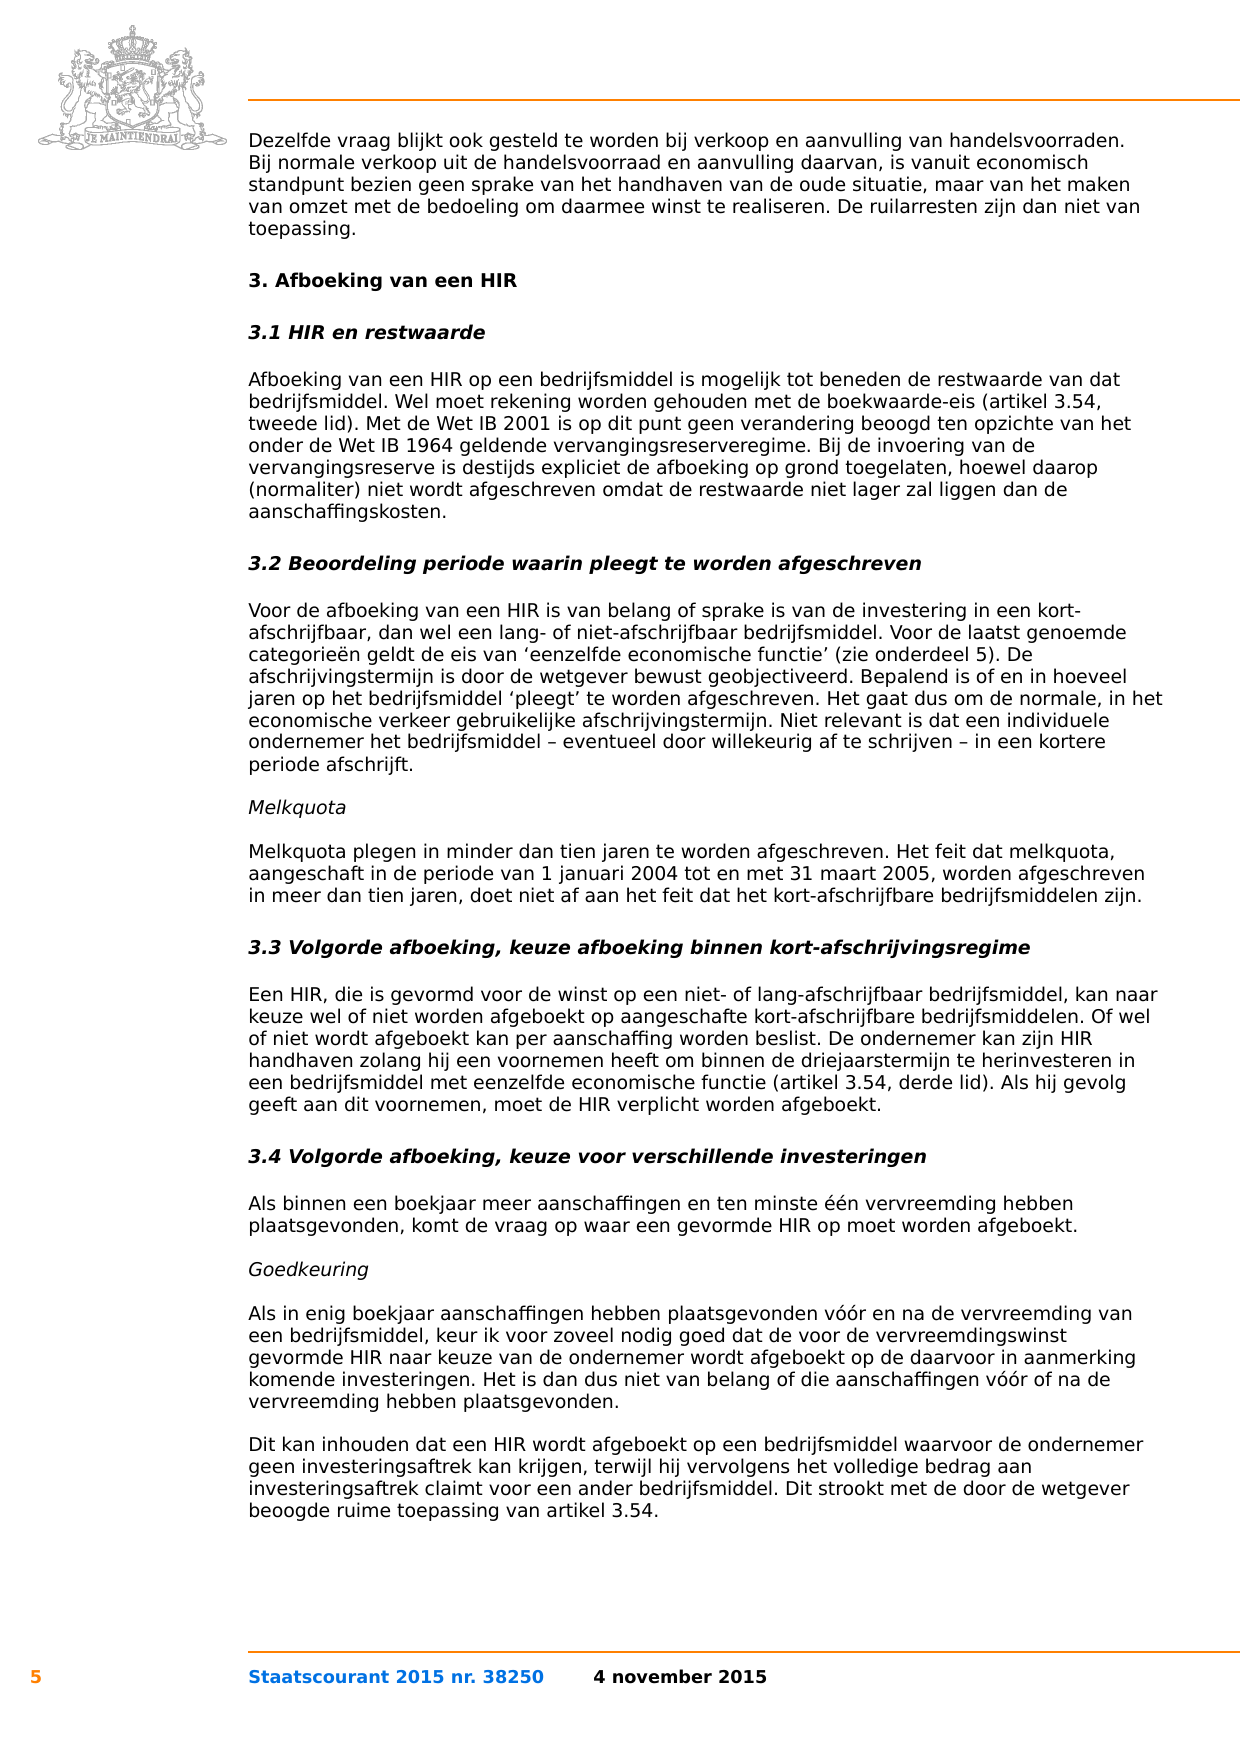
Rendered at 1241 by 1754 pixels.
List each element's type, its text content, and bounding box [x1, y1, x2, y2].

text Melkquota plegen in minder dan tien jaren te worden afgeschreven. Het feit dat melkquota, aangeschaft in de periode van 1 januari 2004 tot en met 31 maart 2005, worden afgeschreven in meer dan tien jaren, doet niet af aan het feit dat het kort-afschrijfbare bedrijfsmiddelen zijn. [248, 841, 1163, 907]
text Een HIR, die is gevormd voor de winst op een niet- of lang-afschrijfbaar bedrijfsmiddel, kan naar keuze wel of niet worden afgeboekt op aangeschafte kort-afschrijfbare bedrijfsmiddelen. Of wel of niet wordt afgeboekt kan per aanschaffing worden beslist. De ondernemer kan zijn HIR handhaven zolang hij een voornemen heeft om binnen de driejaarstermijn te herinvesteren in een bedrijfsmiddel met eenzelfde economische functie (artikel 3.54, derde lid). Als hij gevolg geeft aan dit voornemen, moet de HIR verplicht worden afgeboekt. [248, 984, 1163, 1116]
text Als in enig boekjaar aanschaffingen hebben plaatsgevonden vóór en na de vervreemding van een bedrijfsmiddel, keur ik voor zoveel nodig goed dat de voor de vervreemdingswinst gevormde HIR naar keuze van de ondernemer wordt afgeboekt op de daarvoor in aanmerking komende investeringen. Het is dan dus niet van belang of die aanschaffingen vóór of na de vervreemding hebben plaatsgevonden. [248, 1303, 1163, 1412]
text Afboeking van een HIR op een bedrijfsmiddel is mogelijk tot beneden de restwaarde van dat bedrijfsmiddel. Wel moet rekening worden gehouden met de boekwaarde-eis (artikel 3.54, tweede lid). Met de Wet IB 2001 is op dit punt geen verandering beoogd ten opzichte van het onder de Wet IB 1964 geldende vervangingsreserveregime. Bij de invoering van de vervangingsreserve is destijds expliciet de afboeking op grond toegelaten, hoewel daarop (normaliter) niet wordt afgeschreven omdat de restwaarde niet lager zal liggen dan de aanschaffingskosten. [248, 369, 1163, 523]
picture [38, 25, 227, 150]
subtitle 3. Afboeking van een HIR [248, 270, 1163, 292]
text Bij normale verkoop uit de handelsvoorraad en aanvulling daarvan, is vanuit economisch standpunt bezien geen sprake van het handhaven van de oude situatie, maar van het maken van omzet met de bedoeling om daarmee winst te realiseren. De ruilarresten zijn dan niet van toepassing. [248, 152, 1163, 240]
subtitle 3.1 HIR en restwaarde [248, 322, 1163, 344]
subtitle Goedkeuring [248, 1259, 1163, 1281]
subtitle 3.4 Volgorde afboeking, keuze voor verschillende investeringen [248, 1146, 1163, 1168]
text Voor de afboeking van een HIR is van belang of sprake is van de investering in een kort-afschrijfbaar, dan wel een lang- of niet-afschrijfbaar bedrijfsmiddel. Voor de laatst genoemde categorieën geldt de eis van ‘eenzelfde economische functie’ (zie onderdeel 5). De afschrijvingstermijn is door de wetgever bewust geobjectiveerd. Bepalend is of en in hoeveel jaren op het bedrijfsmiddel ‘pleegt’ te worden afgeschreven. Het gaat dus om de normale, in het economische verkeer gebruikelijke afschrijvingstermijn. Niet relevant is dat een individuele ondernemer het bedrijfsmiddel – eventueel door willekeurig af te schrijven – in een kortere periode afschrijft. [248, 599, 1163, 775]
text Dezelfde vraag blijkt ook gesteld te worden bij verkoop en aanvulling van handelsvoorraden. [248, 130, 1163, 152]
subtitle Melkquota [248, 797, 1163, 819]
subtitle 3.2 Beoordeling periode waarin pleegt te worden afgeschreven [248, 553, 1163, 574]
subtitle 3.3 Volgorde afboeking, keuze afboeking binnen kort-afschrijvingsregime [248, 937, 1163, 959]
text Als binnen een boekjaar meer aanschaffingen en ten minste één vervreemding hebben plaatsgevonden, komt de vraag op waar een gevormde HIR op moet worden afgeboekt. [248, 1193, 1163, 1237]
text Dit kan inhouden dat een HIR wordt afgeboekt op een bedrijfsmiddel waarvoor de ondernemer geen investeringsaftrek kan krijgen, terwijl hij vervolgens het volledige bedrag aan investeringsaftrek claimt voor een ander bedrijfsmiddel. Dit strookt met de door de wetgever beoogde ruime toepassing van artikel 3.54. [248, 1434, 1163, 1522]
